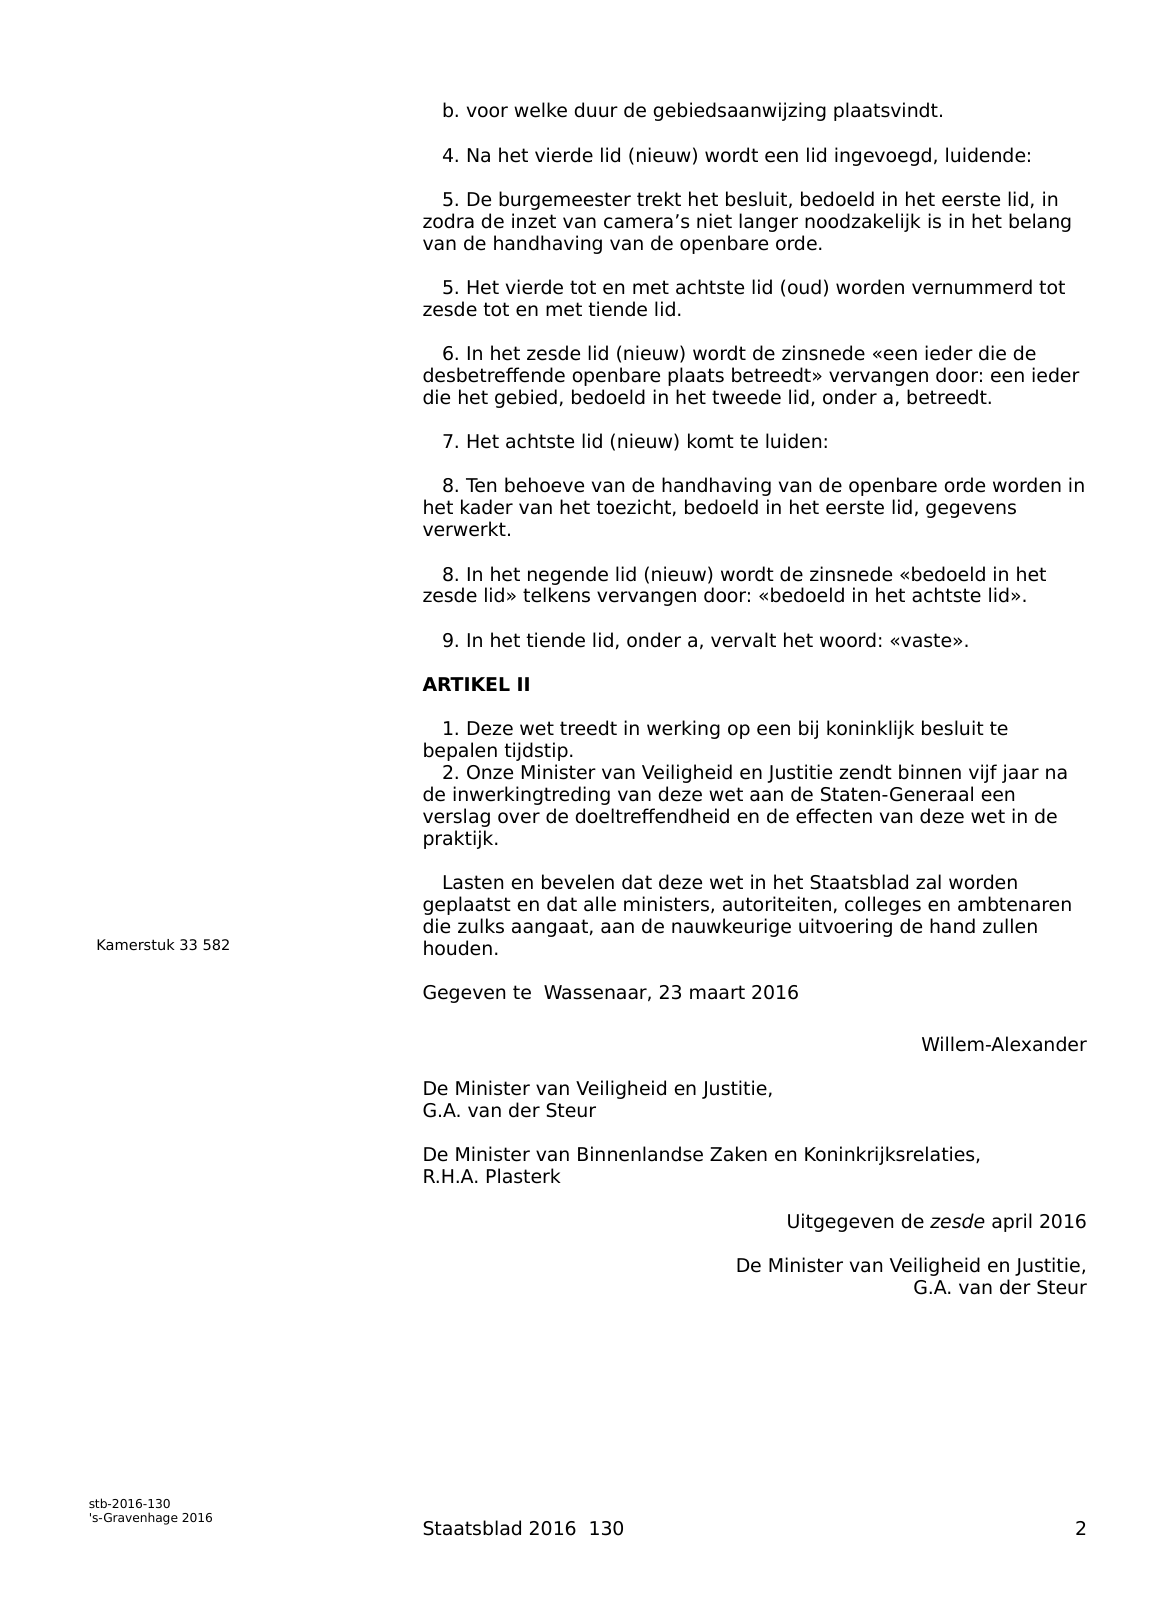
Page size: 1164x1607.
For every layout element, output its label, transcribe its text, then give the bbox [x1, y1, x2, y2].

text 4. Na het vierde lid (nieuw) wordt een lid ingevoegd, luidende: [422, 144, 1087, 167]
text Willem-Alexander [422, 1034, 1087, 1056]
text De Minister van Binnenlandse Zaken en Koninkrijksrelaties, R.H.A. Plasterk [422, 1144, 1087, 1188]
text 7. Het achtste lid (nieuw) komt te luiden: [422, 431, 1087, 453]
text 8. Ten behoeve van de handhaving van de openbare orde worden in het kader van het toezicht, bedoeld in het eerste lid, gegevens verwerkt. [422, 475, 1087, 541]
text 8. In het negende lid (nieuw) wordt de zinsnede «bedoeld in het zesde lid» telkens vervangen door: «bedoeld in het achtste lid». [422, 563, 1087, 607]
text Kamerstuk 33 582 [77, 937, 396, 954]
text Lasten en bevelen dat deze wet in het Staatsblad zal worden geplaatst en dat alle ministers, autoriteiten, colleges en ambtenaren die zulks aangaat, aan de nauwkeurige uitvoering de hand zullen houden. [422, 872, 1087, 960]
text Gegeven te Wassenaar, 23 maart 2016 [422, 982, 1087, 1004]
text 2. Onze Minister van Veiligheid en Justitie zendt binnen vijf jaar na de inwerkingtreding van deze wet aan de Staten-Generaal een verslag over de doeltreffendheid en de effecten van deze wet in de praktijk. [422, 762, 1087, 850]
text 's-Gravenhage 2016 [88, 1511, 323, 1525]
text 1. Deze wet treedt in werking op een bij koninklijk besluit te bepalen tijdstip. [422, 718, 1087, 762]
text b. voor welke duur de gebiedsaanwijzing plaatsvindt. [422, 100, 1087, 122]
text Uitgegeven de zesde april 2016 [422, 1211, 1087, 1232]
text 5. Het vierde tot en met achtste lid (oud) worden vernummerd tot zesde tot en met tiende lid. [422, 277, 1087, 321]
text 9. In het tiende lid, onder a, vervalt het woord: «vaste». [422, 629, 1087, 652]
text 6. In het zesde lid (nieuw) wordt de zinsnede «een ieder die de desbetreffende openbare plaats betreedt» vervangen door: een ieder die het gebied, bedoeld in het tweede lid, onder a, betreedt. [422, 343, 1087, 409]
text 5. De burgemeester trekt het besluit, bedoeld in het eerste lid, in zodra de inzet van camera’s niet langer noodzakelijk is in het belang van de handhaving van de openbare orde. [422, 189, 1087, 255]
text stb-2016-130 [88, 1497, 323, 1511]
text De Minister van Veiligheid en Justitie, G.A. van der Steur [422, 1255, 1087, 1299]
subtitle ARTIKEL II [422, 674, 1087, 696]
text De Minister van Veiligheid en Justitie, G.A. van der Steur [422, 1078, 1087, 1122]
